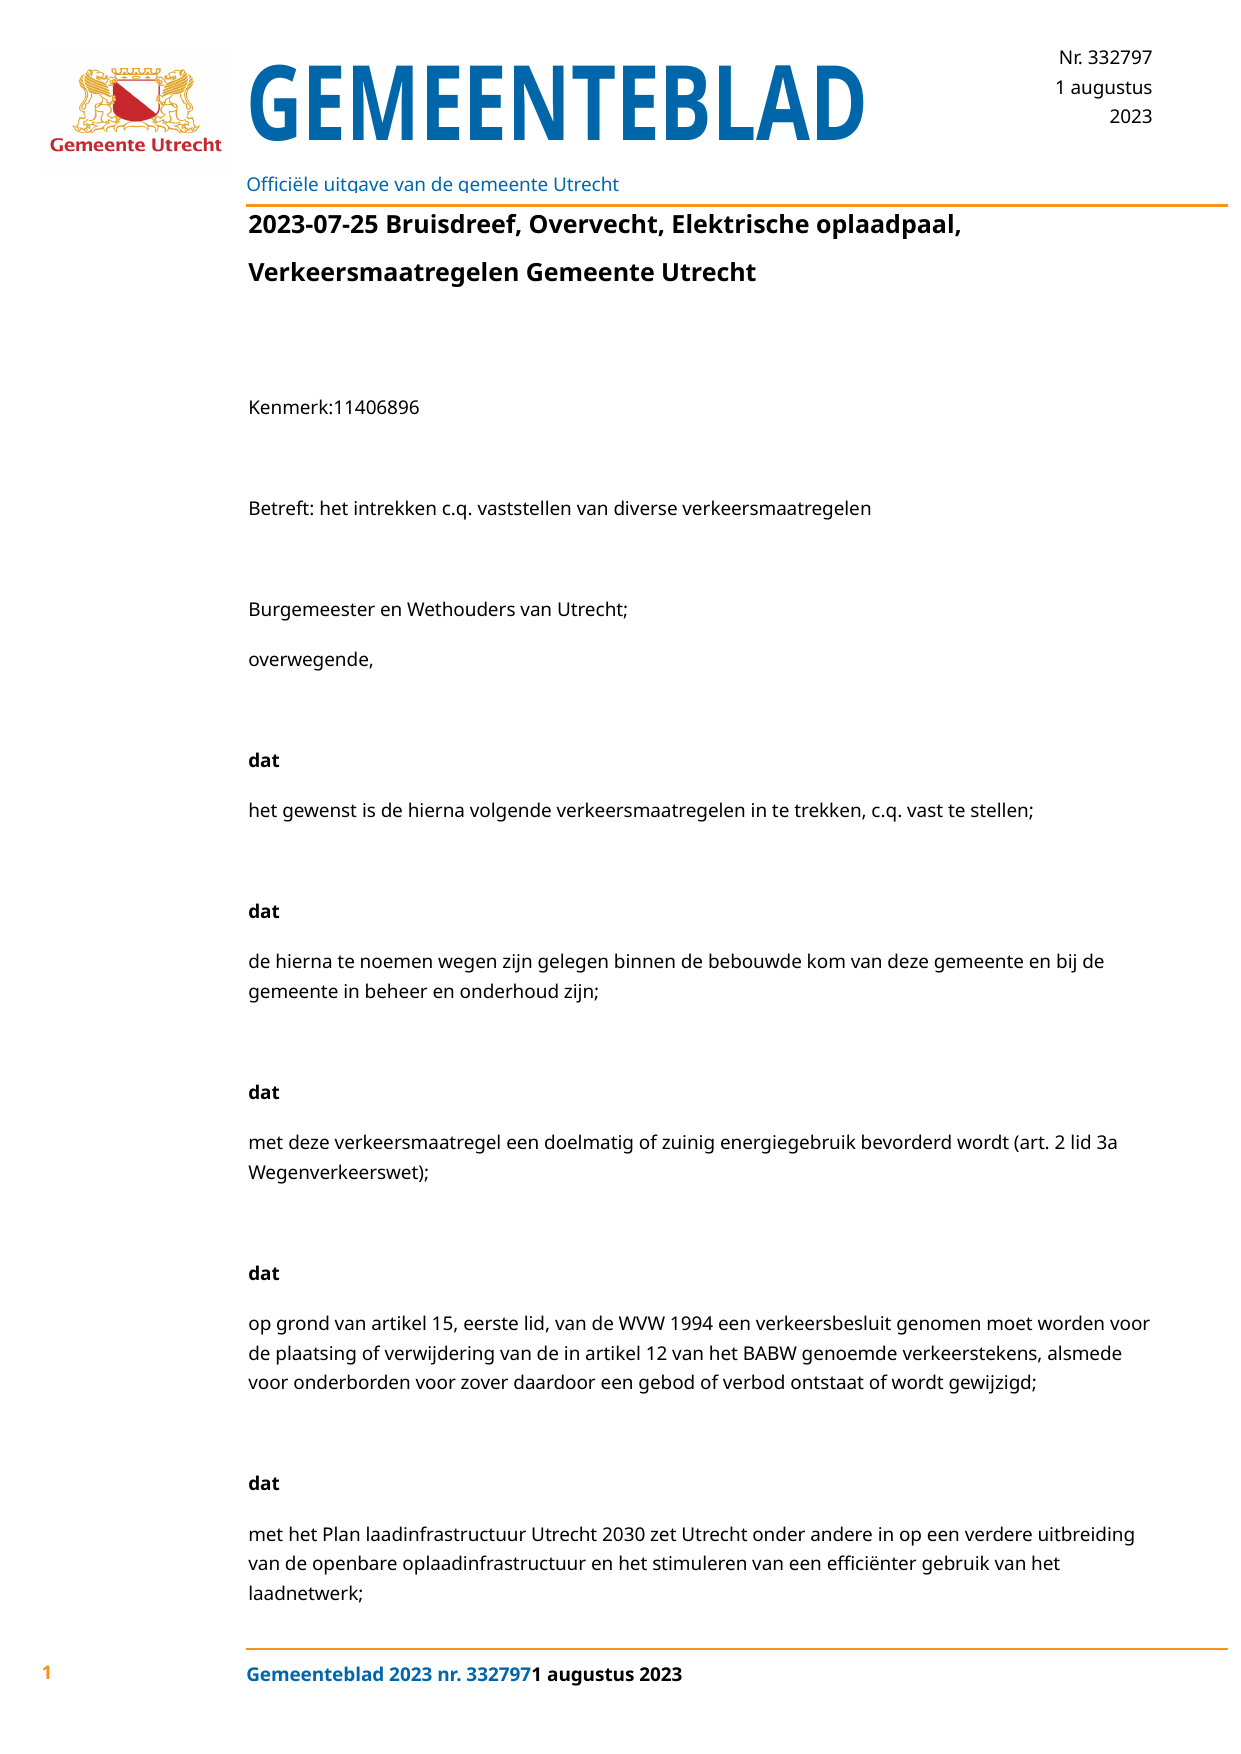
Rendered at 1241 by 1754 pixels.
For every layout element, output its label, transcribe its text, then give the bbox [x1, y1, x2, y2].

text met het Plan laadinfrastructuur Utrecht 2030 zet Utrecht onder andere in op een verdere uitbreiding van de openbare oplaadinfrastructuur en het stimuleren van een efficiënter gebruik van het laadnetwerk; [248, 1521, 1152, 1606]
picture [41, 47, 231, 172]
text Betreft: het intrekken c.q. vaststellen van diverse verkeersmaatregelen [248, 495, 1152, 521]
text overwegende, [248, 646, 1152, 672]
text 2023-07-25 Bruisdreef, Overvecht, Elektrische oplaadpaal, Verkeersmaatregelen Gemeente Utrecht [248, 207, 1152, 288]
text dat [248, 747, 1152, 773]
text op grond van artikel 15, eerste lid, van de WVW 1994 een verkeersbesluit genomen moet worden voor de plaatsing of verwijdering van de in artikel 12 van het BABW genoemde verkeerstekens, alsmede voor onderborden voor zover daardoor een gebod of verbod ontstaat of wordt gewijzigd; [248, 1310, 1152, 1395]
text het gewenst is de hierna volgende verkeersmaatregelen in te trekken, c.q. vast te stellen; [248, 797, 1152, 823]
text dat [248, 1470, 1152, 1496]
text de hierna te noemen wegen zijn gelegen binnen de bebouwde kom van deze gemeente en bij de gemeente in beheer en onderhoud zijn; [248, 949, 1152, 1004]
text met deze verkeersmaatregel een doelmatig of zuinig energiegebruik bevorderd wordt (art. 2 lid 3a Wegenverkeerswet); [248, 1129, 1152, 1185]
text dat [248, 898, 1152, 924]
text dat [248, 1079, 1152, 1105]
text Kenmerk:11406896 [248, 394, 1152, 420]
text Burgemeester en Wethouders van Utrecht; [248, 596, 1152, 621]
text dat [248, 1260, 1152, 1286]
